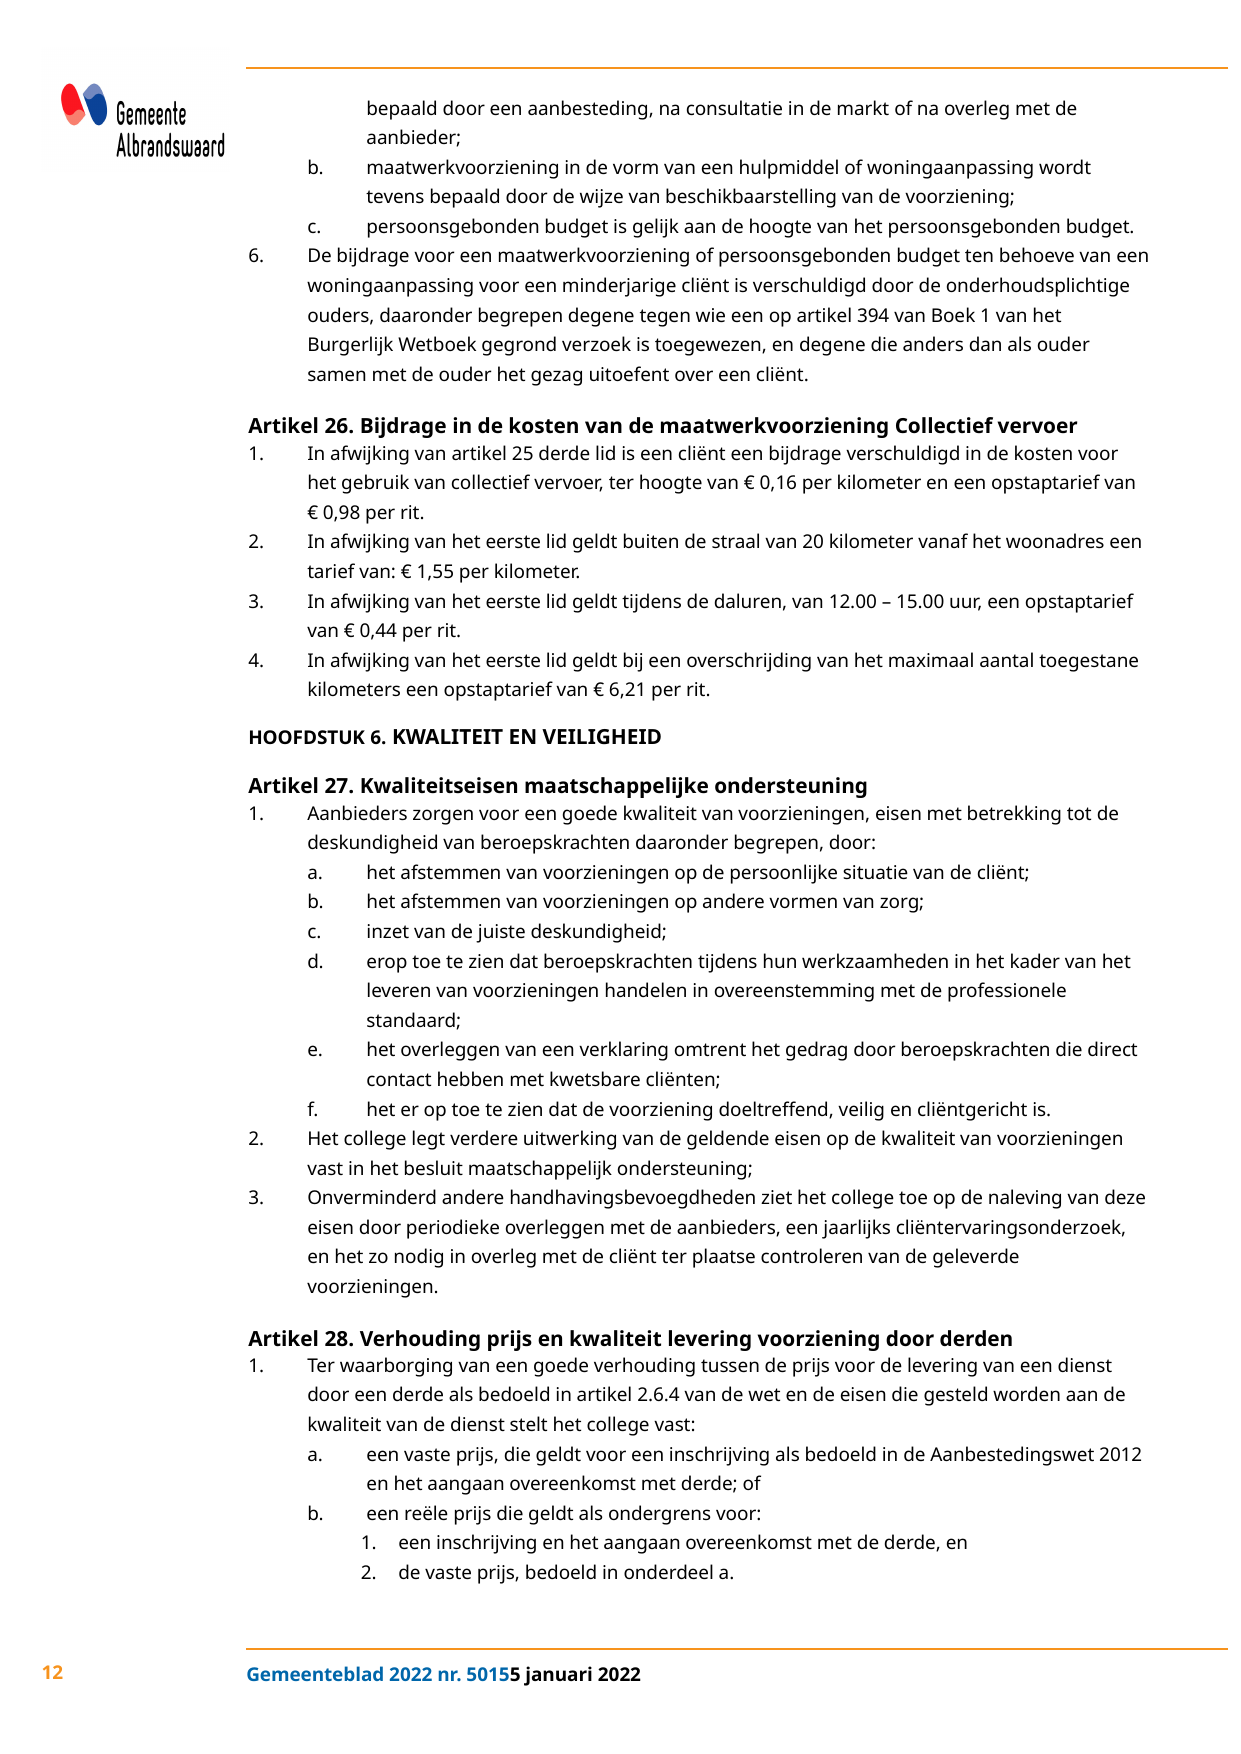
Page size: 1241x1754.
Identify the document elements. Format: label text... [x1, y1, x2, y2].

text HOOFDSTUK 6. KWALITEIT EN VEILIGHEID [248, 722, 1152, 751]
text Artikel 27. Kwaliteitseisen maatschappelijke ondersteuning [248, 771, 1152, 800]
list In afwijking van artikel 25 derde lid is een cliënt een bijdrage verschuldigd in de kosten voor het gebruik van collectief vervoer, ter hoogte van € 0,16 per kilometer en een opstaptarief van € 0,98 per rit. [248, 440, 1152, 525]
list In afwijking van het eerste lid geldt tijdens de daluren, van 12.00 – 15.00 uur, een opstaptarief van € 0,44 per rit. [248, 588, 1152, 643]
list Aanbieders zorgen voor een goede kwaliteit van voorzieningen, eisen met betrekking tot de deskundigheid van beroepskrachten daaronder begrepen, door: [248, 800, 1152, 855]
picture [41, 47, 231, 172]
list het afstemmen van voorzieningen op de persoonlijke situatie van de cliënt; [307, 859, 1152, 885]
list persoonsgebonden budget is gelijk aan de hoogte van het persoonsgebonden budget. [307, 213, 1152, 239]
list inzet van de juiste deskundigheid; [307, 918, 1152, 944]
list een inschrijving en het aangaan overeenkomst met de derde, en [361, 1529, 1152, 1555]
text Artikel 26. Bijdrage in de kosten van de maatwerkvoorziening Collectief vervoer [248, 411, 1152, 440]
list de vaste prijs, bedoeld in onderdeel a. [361, 1559, 1152, 1585]
list een reële prijs die geldt als ondergrens voor: [307, 1500, 1152, 1526]
list Ter waarborging van een goede verhouding tussen de prijs voor de levering van een dienst door een derde als bedoeld in artikel 2.6.4 van de wet en de eisen die gesteld worden aan de kwaliteit van de dienst stelt het college vast: [248, 1352, 1152, 1437]
list het er op toe te zien dat de voorziening doeltreffend, veilig en cliëntgericht is. [307, 1096, 1152, 1121]
list In afwijking van het eerste lid geldt bij een overschrijding van het maximaal aantal toegestane kilometers een opstaptarief van € 6,21 per rit. [248, 647, 1152, 702]
list een vaste prijs, die geldt voor een inschrijving als bedoeld in de Aanbestedingswet 2012 en het aangaan overeenkomst met derde; of [307, 1441, 1152, 1496]
list maatwerkvoorziening in de vorm van een hulpmiddel of woningaanpassing wordt tevens bepaald door de wijze van beschikbaarstelling van de voorziening; [307, 154, 1152, 209]
list bepaald door een aanbesteding, na consultatie in de markt of na overleg met de aanbieder; [307, 95, 1152, 150]
list het afstemmen van voorzieningen op andere vormen van zorg; [307, 889, 1152, 914]
list het overleggen van een verklaring omtrent het gedrag door beroepskrachten die direct contact hebben met kwetsbare cliënten; [307, 1037, 1152, 1092]
list Het college legt verdere uitwerking van de geldende eisen op de kwaliteit van voorzieningen vast in het besluit maatschappelijk ondersteuning; [248, 1125, 1152, 1181]
list Onverminderd andere handhavingsbevoegdheden ziet het college toe op de naleving van deze eisen door periodieke overleggen met de aanbieders, een jaarlijks cliëntervaringsonderzoek, en het zo nodig in overleg met de cliënt ter plaatse controleren van de geleverde voorzieningen. [248, 1184, 1152, 1299]
list De bijdrage voor een maatwerkvoorziening of persoonsgebonden budget ten behoeve van een woningaanpassing voor een minderjarige cliënt is verschuldigd door de onderhoudsplichtige ouders, daaronder begrepen degene tegen wie een op artikel 394 van Boek 1 van het Burgerlijk Wetboek gegrond verzoek is toegewezen, en degene die anders dan als ouder samen met de ouder het gezag uitoefent over een cliënt. [248, 243, 1152, 387]
list In afwijking van het eerste lid geldt buiten de straal van 20 kilometer vanaf het woonadres een tarief van: € 1,55 per kilometer. [248, 529, 1152, 584]
text Artikel 28. Verhouding prijs en kwaliteit levering voorziening door derden [248, 1324, 1152, 1352]
list erop toe te zien dat beroepskrachten tijdens hun werkzaamheden in het kader van het leveren van voorzieningen handelen in overeenstemming met de professionele standaard; [307, 948, 1152, 1033]
